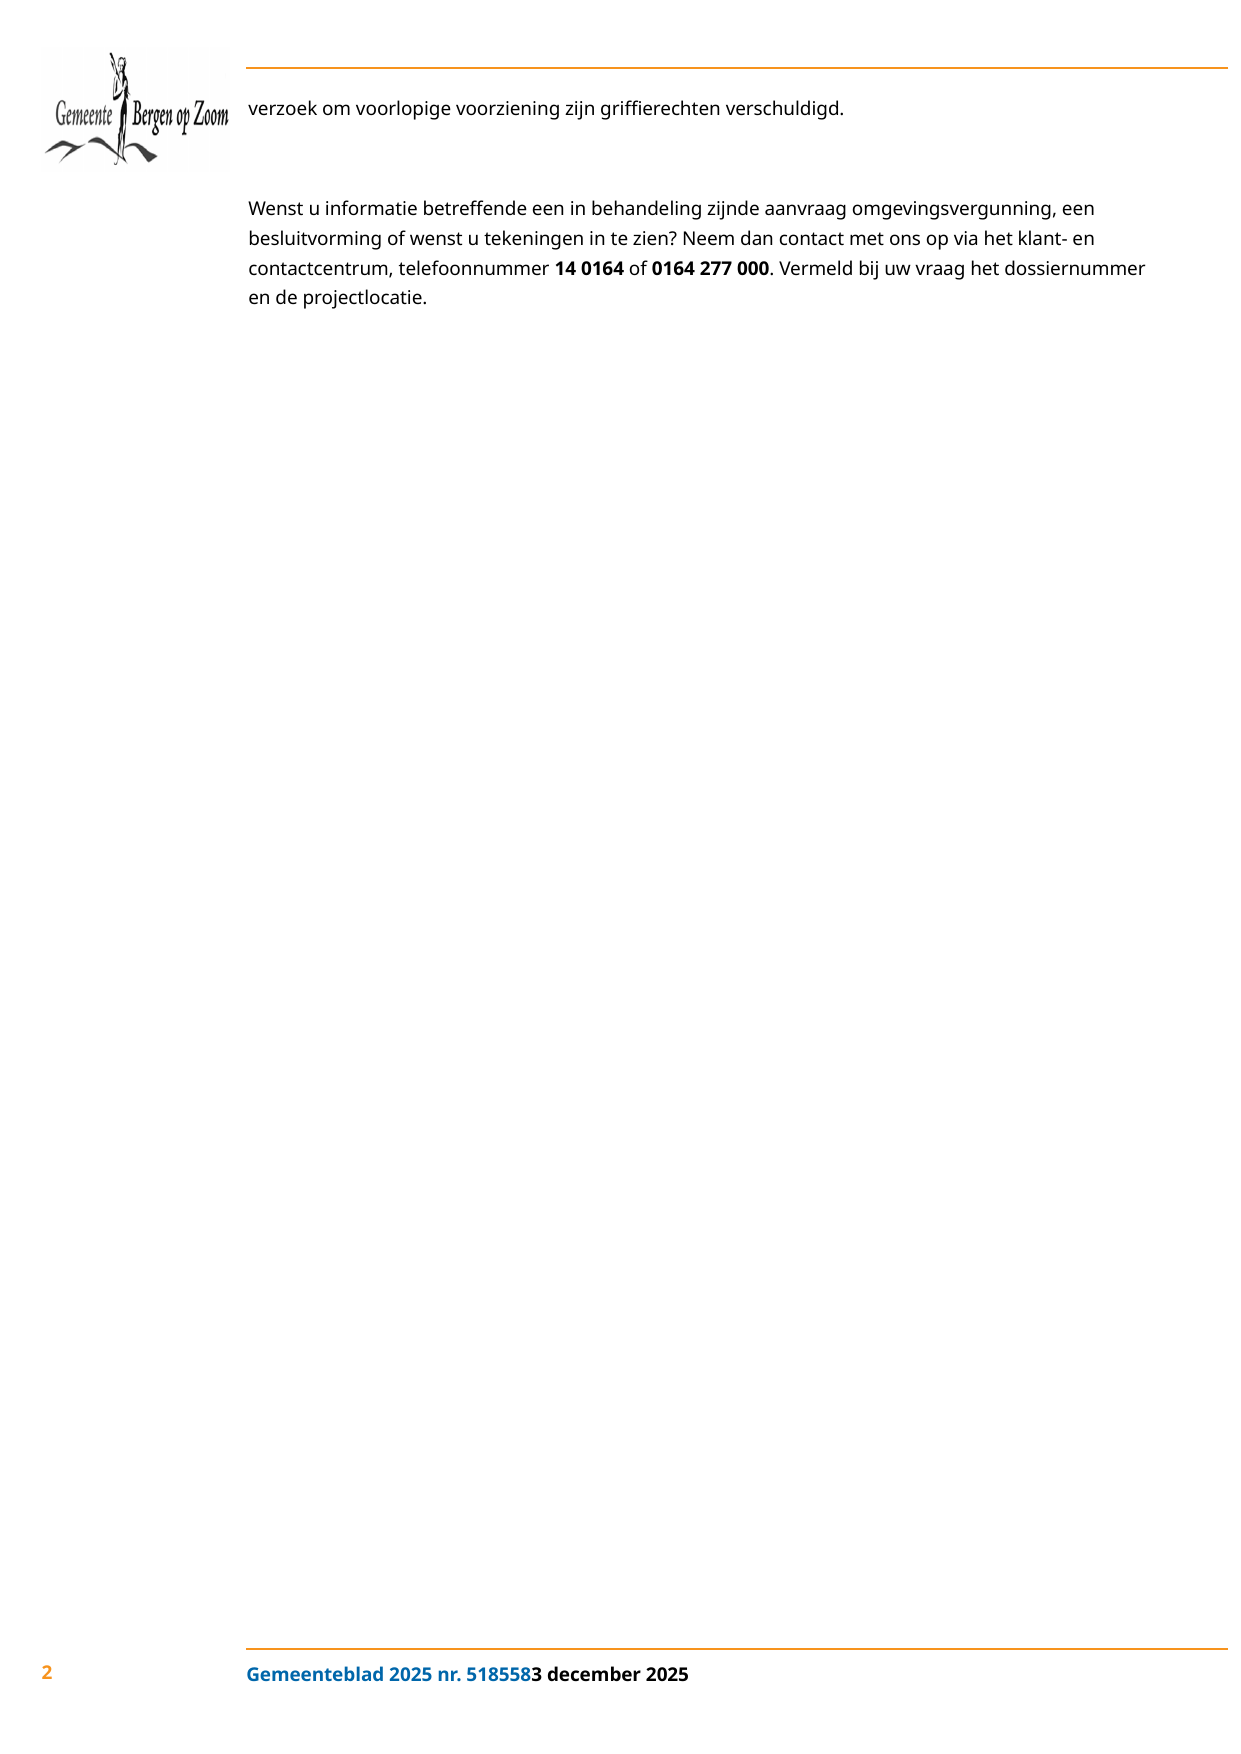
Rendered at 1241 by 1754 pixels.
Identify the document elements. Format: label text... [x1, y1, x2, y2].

text verzoek om voorlopige voorziening zijn griffierechten verschuldigd. [248, 95, 1152, 121]
text Wenst u informatie betreffende een in behandeling zijnde aanvraag omgevingsvergunning, een besluitvorming of wenst u tekeningen in te zien? Neem dan contact met ons op via het klant- en contactcentrum, telefoonnummer 14 0164 of 0164 277 000. Vermeld bij uw vraag het dossiernummer en de projectlocatie. [248, 196, 1152, 310]
picture [41, 47, 231, 172]
